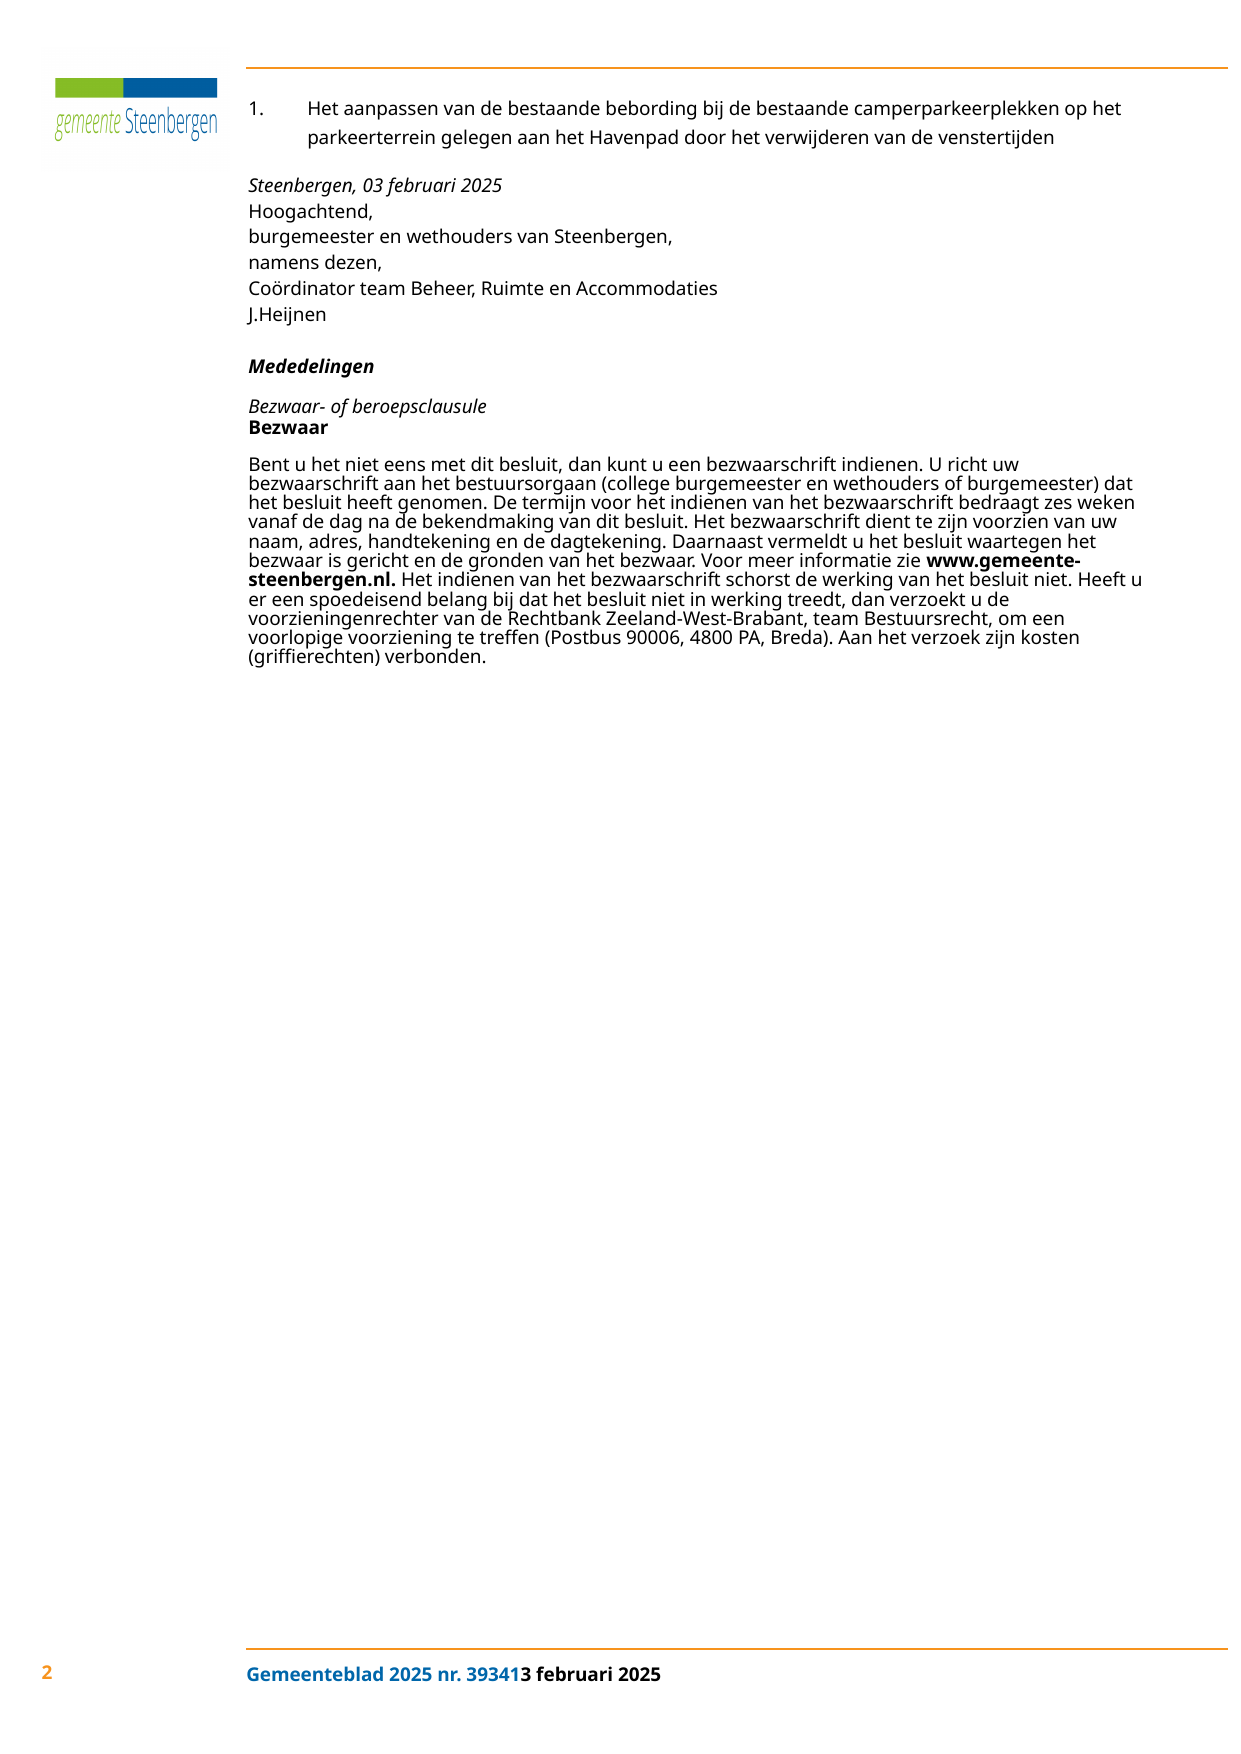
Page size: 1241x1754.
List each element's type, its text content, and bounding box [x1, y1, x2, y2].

text burgemeester en wethouders van Steenbergen, [248, 224, 1152, 249]
text Bezwaar- of beroepsclausule [248, 393, 1152, 419]
text Coördinator team Beheer, Ruimte en Accommodaties [248, 275, 1152, 301]
text Bezwaar [248, 419, 1152, 438]
text Bent u het niet eens met dit besluit, dan kunt u een bezwaarschrift indienen. U richt uw bezwaarschrift aan het bestuursorgaan (college burgemeester en wethouders of burgemeester) dat het besluit heeft genomen. De termijn voor het indienen van het bezwaarschrift bedraagt zes weken vanaf de dag na de bekendmaking van dit besluit. Het bezwaarschrift dient te zijn voorzien van uw naam, adres, handtekening en de dagtekening. Daarnaast vermeldt u het besluit waartegen het bezwaar is gericht en de gronden van het bezwaar. Voor meer informatie zie www.gemeente-steenbergen.nl. Het indienen van het bezwaarschrift schorst de werking van het besluit niet. Heeft u er een spoedeisend belang bij dat het besluit niet in werking treedt, dan verzoekt u de voorzieningenrechter van de Rechtbank Zeeland-West-Brabant, team Bestuursrecht, om een voorlopige voorziening te treffen (Postbus 90006, 4800 PA, Breda). Aan het verzoek zijn kosten (griffierechten) verbonden. [248, 456, 1152, 668]
picture [41, 47, 231, 172]
text Steenbergen, 03 februari 2025 [248, 172, 1152, 198]
text Mededelingen [248, 354, 1152, 379]
text Hoogachtend, [248, 198, 1152, 224]
text J.Heijnen [248, 301, 1152, 327]
text namens dezen, [248, 249, 1152, 275]
list Het aanpassen van de bestaande bebording bij de bestaande camperparkeerplekken op het parkeerterrein gelegen aan het Havenpad door het verwijderen van de venstertijden [248, 95, 1152, 150]
